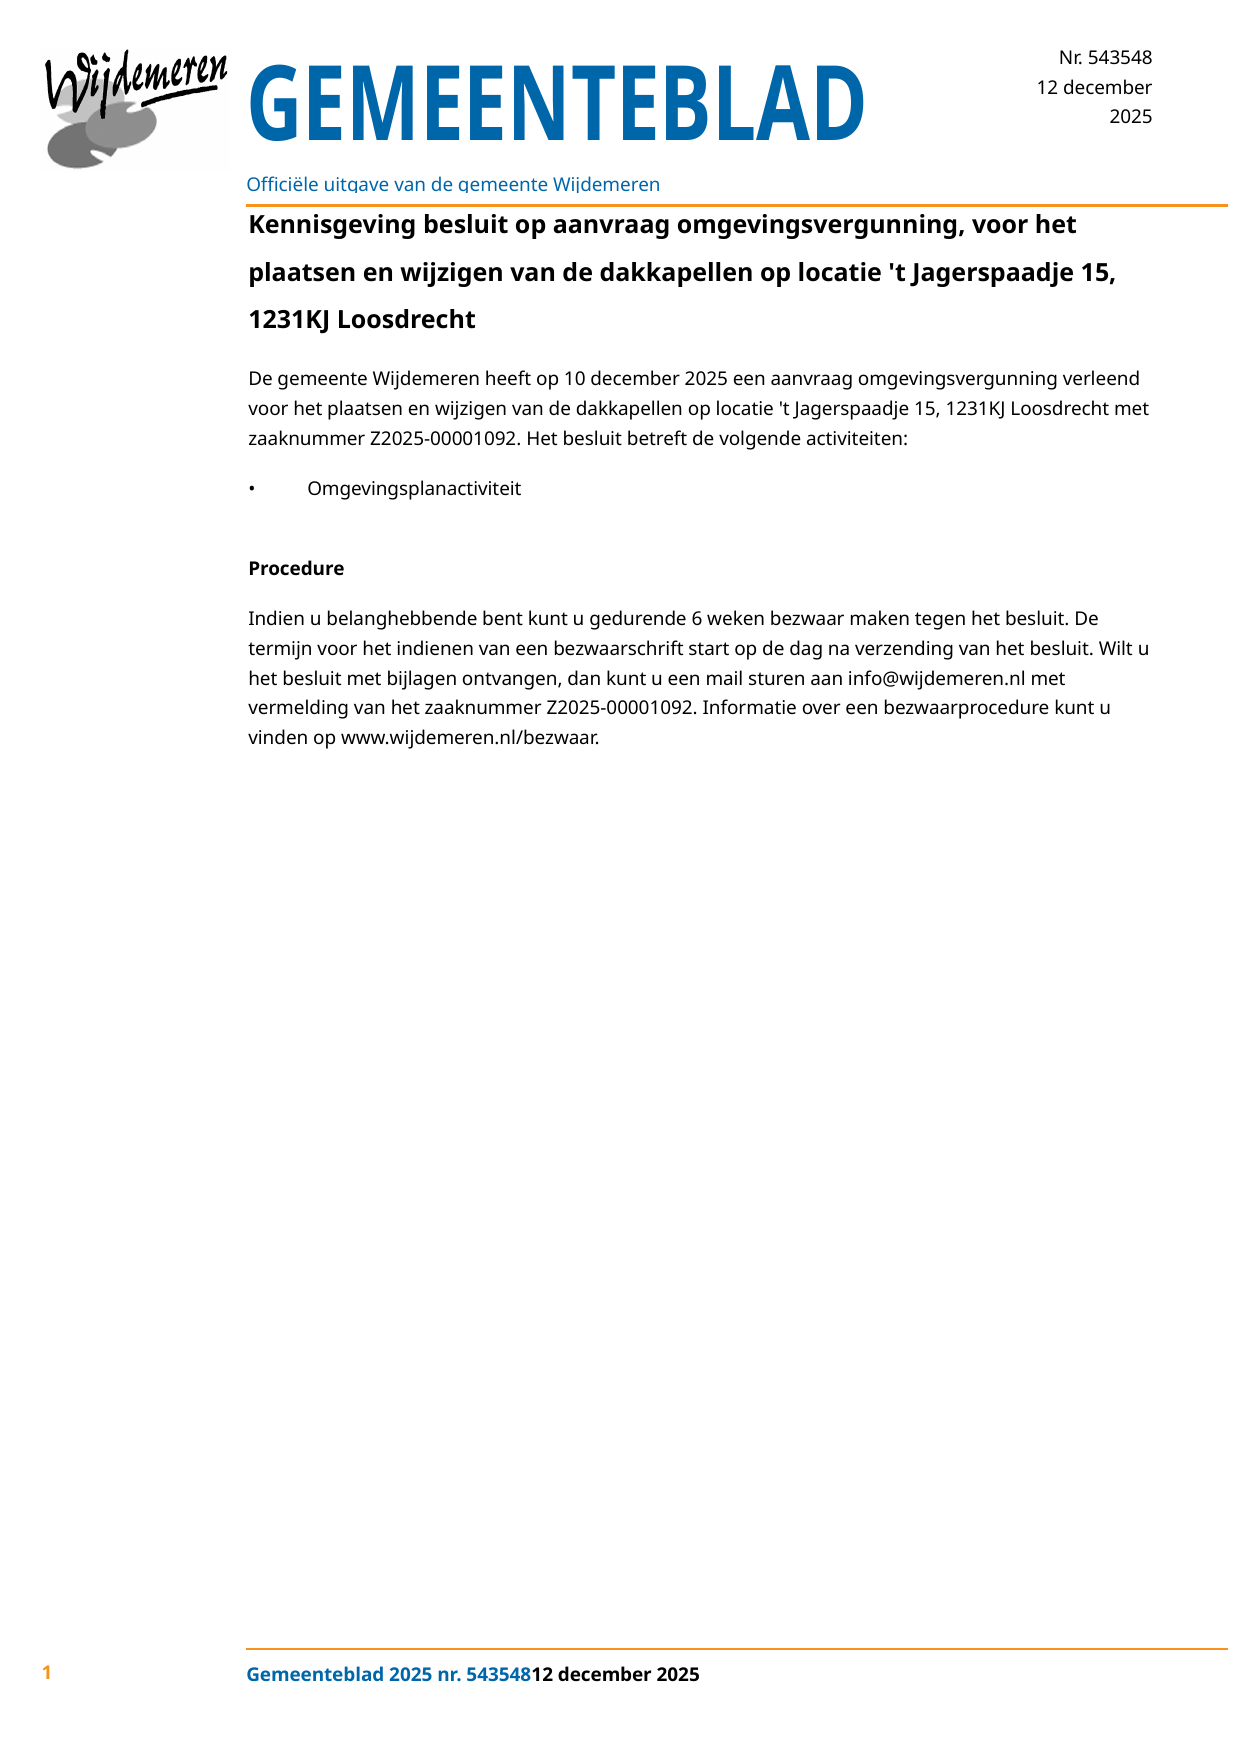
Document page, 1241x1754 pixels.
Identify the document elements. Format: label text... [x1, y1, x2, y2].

text De gemeente Wijdemeren heeft op 10 december 2025 een aanvraag omgevingsvergunning verleend voor het plaatsen en wijzigen van de dakkapellen op locatie 't Jagerspaadje 15, 1231KJ Loosdrecht met zaaknummer Z2025-00001092. Het besluit betreft de volgende activiteiten: [248, 366, 1152, 450]
text Procedure [248, 555, 1152, 581]
text Indien u belanghebbende bent kunt u gedurende 6 weken bezwaar maken tegen het besluit. De termijn voor het indienen van een bezwaarschrift start op de dag na verzending van het besluit. Wilt u het besluit met bijlagen ontvangen, dan kunt u een mail sturen aan info@wijdemeren.nl met vermelding van het zaaknummer Z2025-00001092. Informatie over een bezwaarprocedure kunt u vinden op www.wijdemeren.nl/bezwaar. [248, 606, 1152, 749]
list Omgevingsplanactiviteit [248, 475, 1152, 501]
text Kennisgeving besluit op aanvraag omgevingsvergunning, voor het plaatsen en wijzigen van de dakkapellen op locatie 't Jagerspaadje 15, 1231KJ Loosdrecht [248, 207, 1152, 336]
picture [41, 47, 231, 172]
